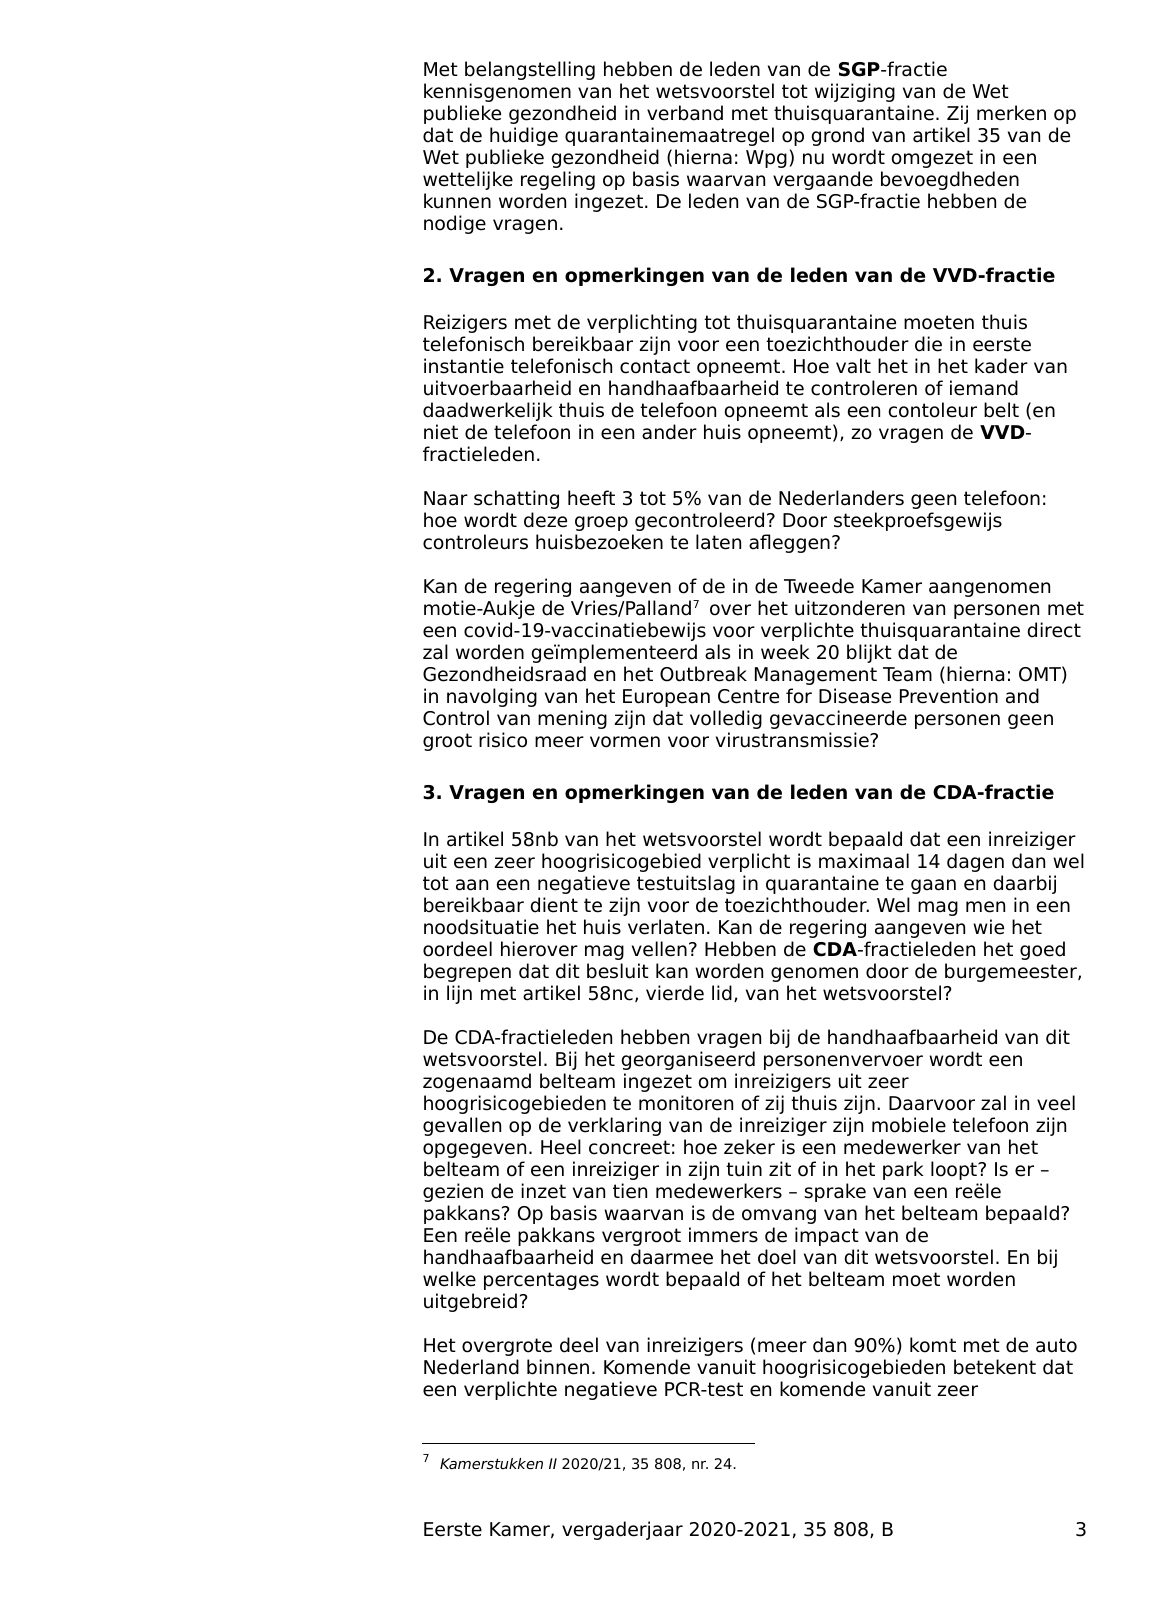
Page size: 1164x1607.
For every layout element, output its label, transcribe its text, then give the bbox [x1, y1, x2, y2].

text Reizigers met de verplichting tot thuisquarantaine moeten thuis telefonisch bereikbaar zijn voor een toezichthouder die in eerste instantie telefonisch contact opneemt. Hoe valt het in het kader van uitvoerbaarheid en handhaafbaarheid te controleren of iemand daadwerkelijk thuis de telefoon opneemt als een contoleur belt (en niet de telefoon in een ander huis opneemt), zo vragen de VVD-fractieleden. [422, 312, 1087, 466]
text Naar schatting heeft 3 tot 5% van de Nederlanders geen telefoon: hoe wordt deze groep gecontroleerd? Door steekproefsgewijs controleurs huisbezoeken te laten afleggen? [422, 488, 1087, 554]
text Het overgrote deel van inreizigers (meer dan 90%) komt met de auto Nederland binnen. Komende vanuit hoogrisicogebieden betekent dat een verplichte negatieve PCR-test en komende vanuit zeer [422, 1335, 1087, 1401]
text Kan de regering aangeven of de in de Tweede Kamer aangenomen motie-Aukje de Vries/Palland over het uitzonderen van personen met een covid-19-vaccinatiebewijs voor verplichte thuisquarantaine direct zal worden geïmplementeerd als in week 20 blijkt dat de Gezondheidsraad en het Outbreak Management Team (hierna: OMT) in navolging van het European Centre for Disease Prevention and Control van mening zijn dat volledig gevaccineerde personen geen groot risico meer vormen voor virustransmissie? [422, 576, 1087, 752]
text Met belangstelling hebben de leden van de SGP-fractie kennisgenomen van het wetsvoorstel tot wijziging van de Wet publieke gezondheid in verband met thuisquarantaine. Zij merken op dat de huidige quarantainemaatregel op grond van artikel 35 van de Wet publieke gezondheid (hierna: Wpg) nu wordt omgezet in een wettelijke regeling op basis waarvan vergaande bevoegdheden kunnen worden ingezet. De leden van de SGP-fractie hebben de nodige vragen. [422, 59, 1087, 235]
text Kamerstukken II 2020/21, 35 808, nr. 24. [422, 1452, 1087, 1474]
text In artikel 58nb van het wetsvoorstel wordt bepaald dat een inreiziger uit een zeer hoogrisicogebied verplicht is maximaal 14 dagen dan wel tot aan een negatieve testuitslag in quarantaine te gaan en daarbij bereikbaar dient te zijn voor de toezichthouder. Wel mag men in een noodsituatie het huis verlaten. Kan de regering aangeven wie het oordeel hierover mag vellen? Hebben de CDA-fractieleden het goed begrepen dat dit besluit kan worden genomen door de burgemeester, in lijn met artikel 58nc, vierde lid, van het wetsvoorstel? [422, 829, 1087, 1005]
subtitle 2. Vragen en opmerkingen van de leden van de VVD-fractie [422, 265, 1087, 287]
subtitle 3. Vragen en opmerkingen van de leden van de CDA-fractie [422, 782, 1087, 804]
text De CDA-fractieleden hebben vragen bij de handhaafbaarheid van dit wetsvoorstel. Bij het georganiseerd personenvervoer wordt een zogenaamd belteam ingezet om inreizigers uit zeer hoogrisicogebieden te monitoren of zij thuis zijn. Daarvoor zal in veel gevallen op de verklaring van de inreiziger zijn mobiele telefoon zijn opgegeven. Heel concreet: hoe zeker is een medewerker van het belteam of een inreiziger in zijn tuin zit of in het park loopt? Is er – gezien de inzet van tien medewerkers – sprake van een reële pakkans? Op basis waarvan is de omvang van het belteam bepaald? Een reële pakkans vergroot immers de impact van de handhaafbaarheid en daarmee het doel van dit wetsvoorstel. En bij welke percentages wordt bepaald of het belteam moet worden uitgebreid? [422, 1027, 1087, 1313]
